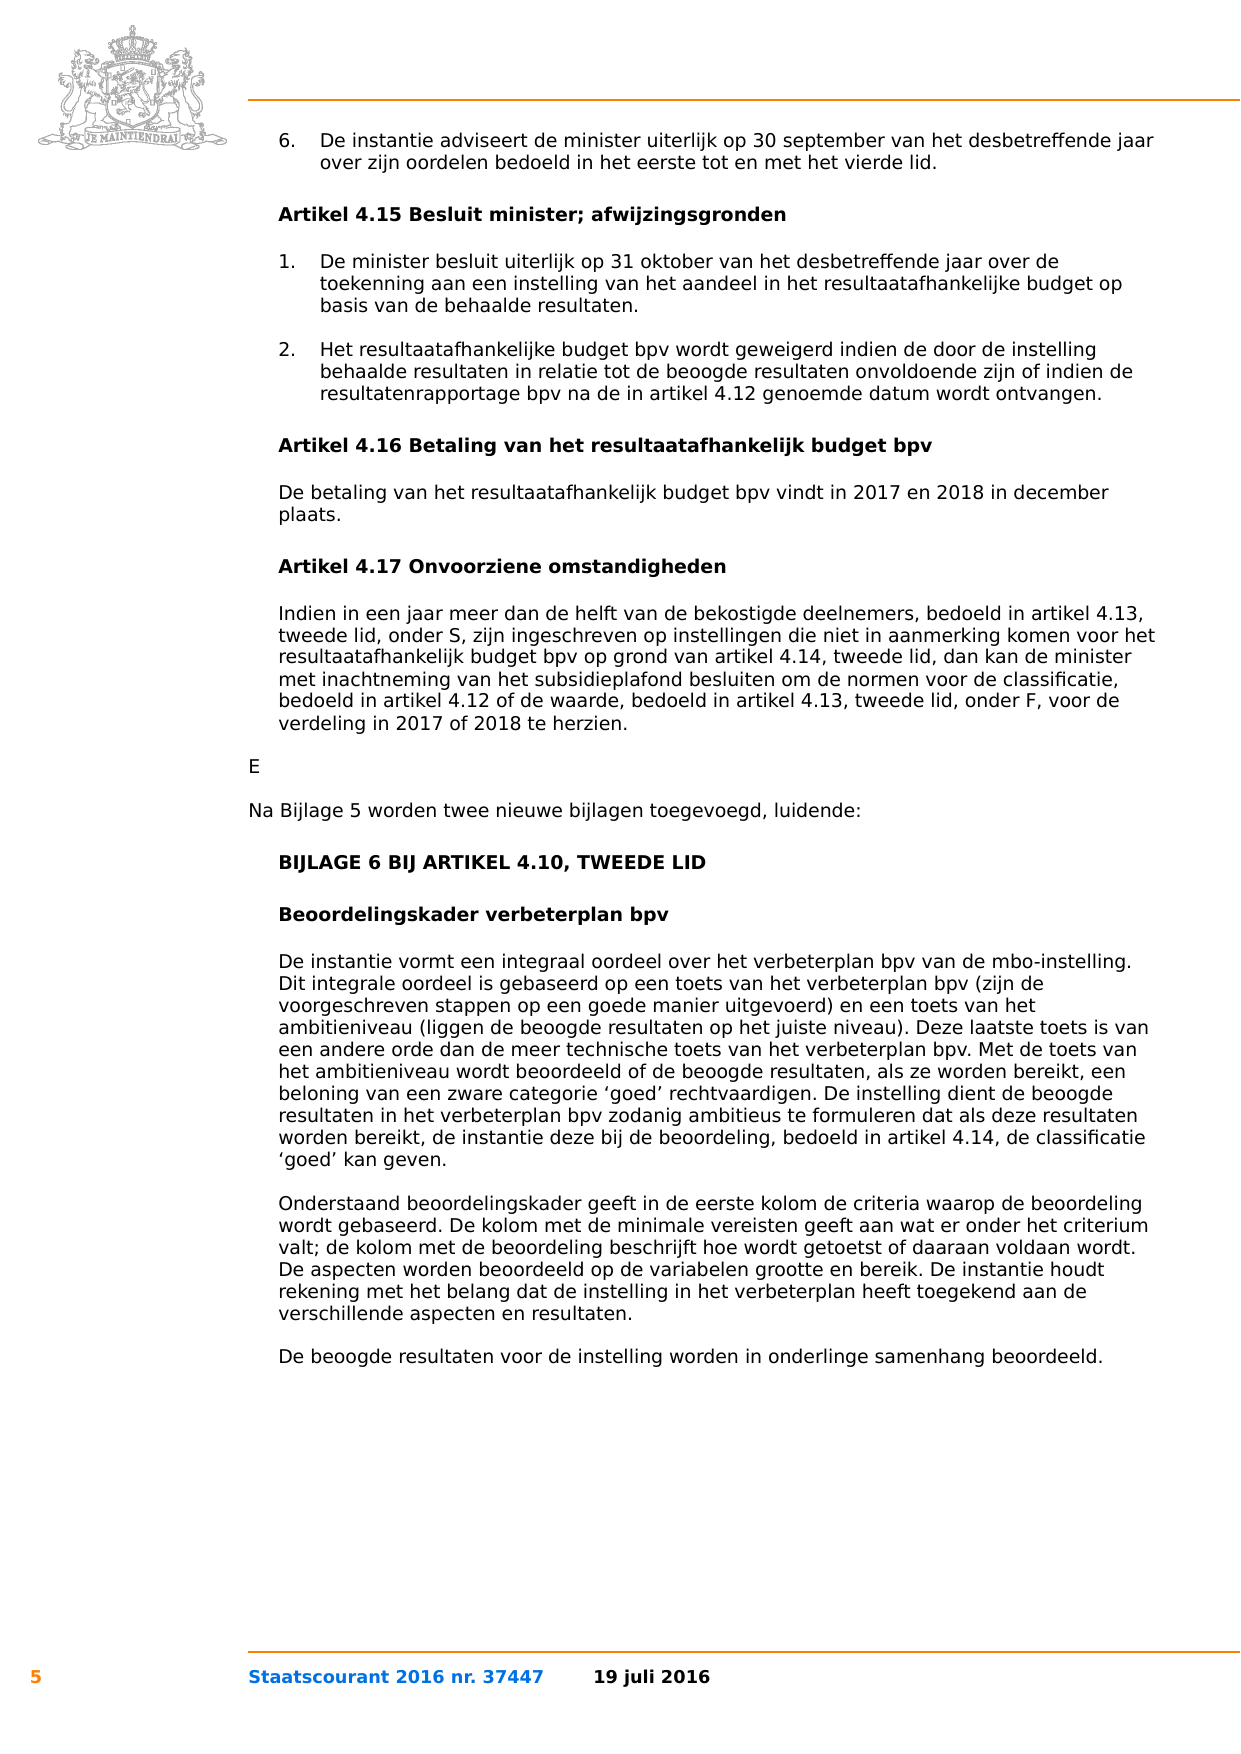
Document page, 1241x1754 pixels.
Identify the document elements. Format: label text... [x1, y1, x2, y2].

text 1. De minister besluit uiterlijk op 31 oktober van het desbetreffende jaar over de toekenning aan een instelling van het aandeel in het resultaatafhankelijke budget op basis van de behaalde resultaten. [278, 251, 1163, 317]
text 6. De instantie adviseert de minister uiterlijk op 30 september van het desbetreffende jaar over zijn oordelen bedoeld in het eerste tot en met het vierde lid. [278, 130, 1163, 174]
text Na Bijlage 5 worden twee nieuwe bijlagen toegevoegd, luidende: [248, 800, 1163, 822]
subtitle Artikel 4.17 Onvoorziene omstandigheden [278, 556, 1163, 577]
text De instantie vormt een integraal oordeel over het verbeterplan bpv van de mbo-instelling. Dit integrale oordeel is gebaseerd op een toets van het verbeterplan bpv (zijn de voorgeschreven stappen op een goede manier uitgevoerd) en een toets van het ambitieniveau (liggen de beoogde resultaten op het juiste niveau). Deze laatste toets is van een andere orde dan de meer technische toets van het verbeterplan bpv. Met de toets van het ambitieniveau wordt beoordeeld of de beoogde resultaten, als ze worden bereikt, een beloning van een zware categorie ‘goed’ rechtvaardigen. De instelling dient de beoogde resultaten in het verbeterplan bpv zodanig ambitieus te formuleren dat als deze resultaten worden bereikt, de instantie deze bij de beoordeling, bedoeld in artikel 4.14, de classificatie ‘goed’ kan geven. [278, 951, 1163, 1171]
subtitle BIJLAGE 6 BIJ ARTIKEL 4.10, TWEEDE LID [278, 852, 1163, 874]
text Onderstaand beoordelingskader geeft in de eerste kolom de criteria waarop de beoordeling wordt gebaseerd. De kolom met de minimale vereisten geeft aan wat er onder het criterium valt; de kolom met de beoordeling beschrijft hoe wordt getoetst of daaraan voldaan wordt. De aspecten worden beoordeeld op de variabelen grootte en bereik. De instantie houdt rekening met het belang dat de instelling in het verbeterplan heeft toegekend aan de verschillende aspecten en resultaten. [278, 1193, 1163, 1324]
subtitle Artikel 4.16 Betaling van het resultaatafhankelijk budget bpv [278, 434, 1163, 457]
text De beoogde resultaten voor de instelling worden in onderlinge samenhang beoordeeld. [278, 1346, 1163, 1368]
text 2. Het resultaatafhankelijke budget bpv wordt geweigerd indien de door de instelling behaalde resultaten in relatie tot de beoogde resultaten onvoldoende zijn of indien de resultatenrapportage bpv na de in artikel 4.12 genoemde datum wordt ontvangen. [278, 339, 1163, 404]
subtitle Beoordelingskader verbeterplan bpv [278, 904, 1163, 926]
text Indien in een jaar meer dan de helft van de bekostigde deelnemers, bedoeld in artikel 4.13, tweede lid, onder S, zijn ingeschreven op instellingen die niet in aanmerking komen voor het resultaatafhankelijk budget bpv op grond van artikel 4.14, tweede lid, dan kan de minister met inachtneming van het subsidieplafond besluiten om de normen voor de classificatie, bedoeld in artikel 4.12 of de waarde, bedoeld in artikel 4.13, tweede lid, onder F, voor de verdeling in 2017 of 2018 te herzien. [278, 602, 1163, 734]
text De betaling van het resultaatafhankelijk budget bpv vindt in 2017 en 2018 in december plaats. [278, 482, 1163, 526]
subtitle Artikel 4.15 Besluit minister; afwijzingsgronden [278, 204, 1163, 226]
picture [38, 25, 227, 150]
text E [248, 756, 1163, 778]
